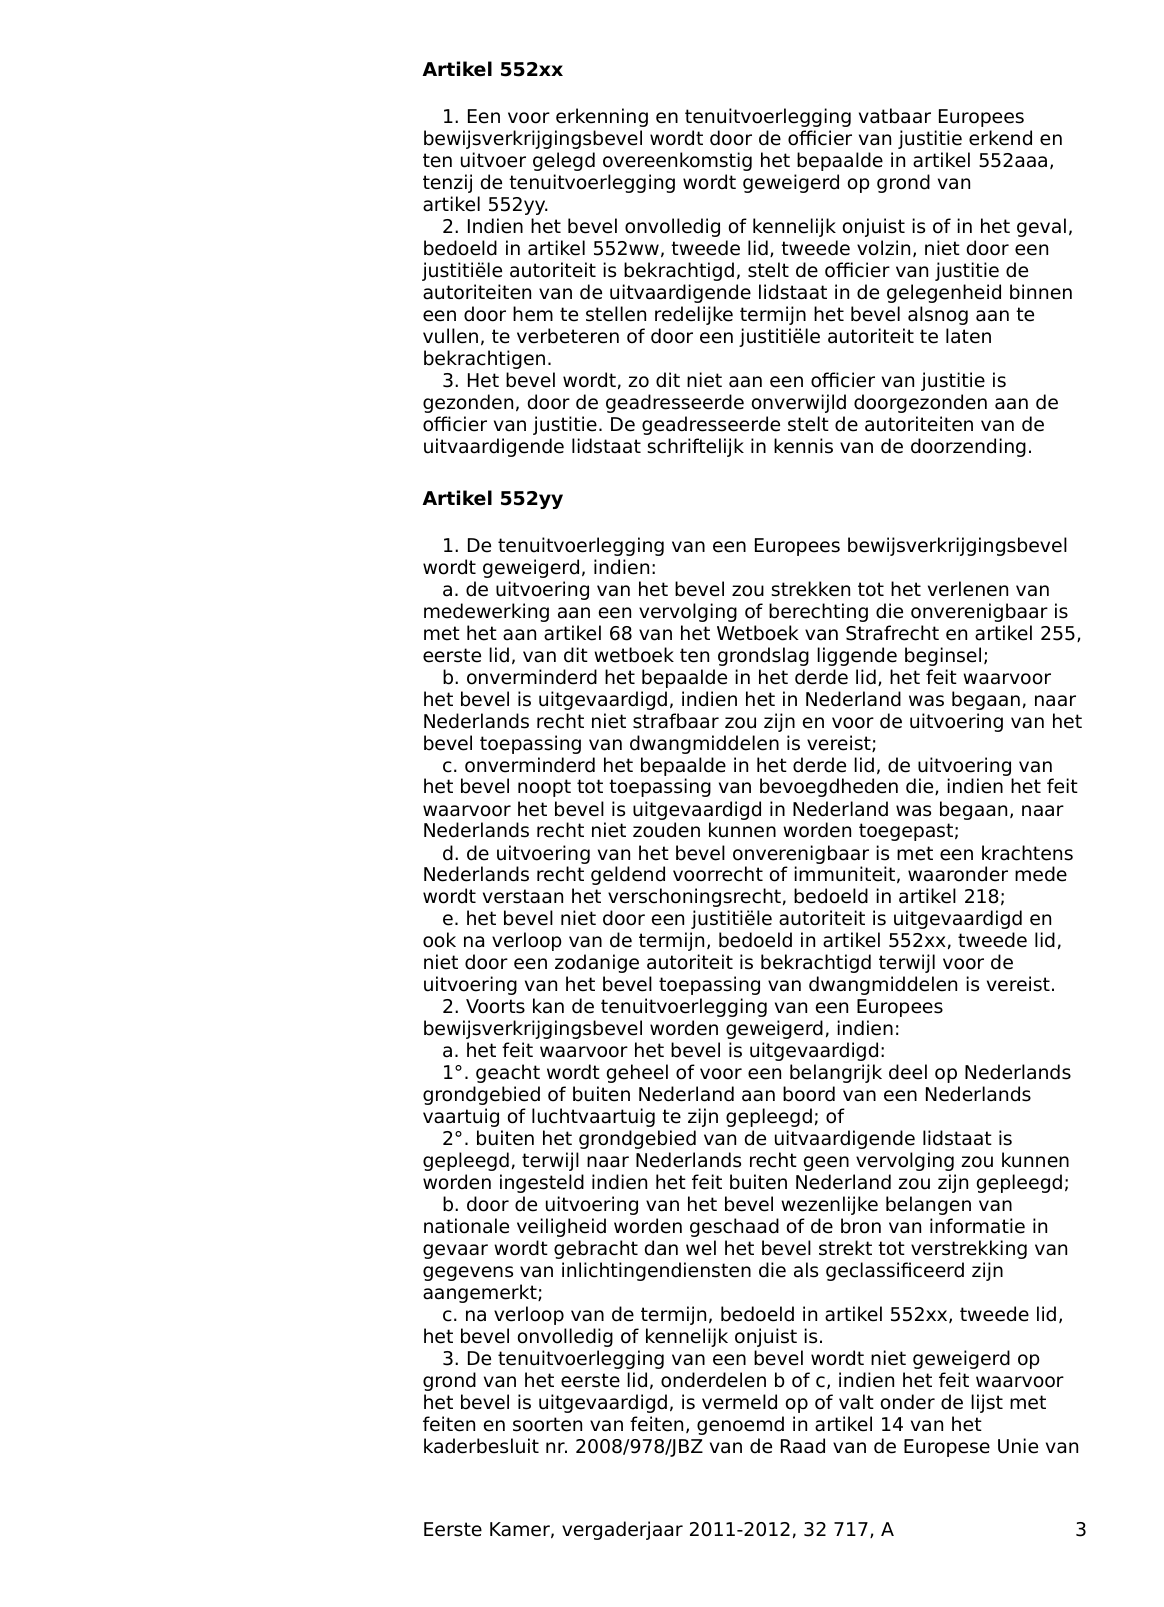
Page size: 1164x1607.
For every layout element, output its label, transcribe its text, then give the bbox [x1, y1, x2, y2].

text d. de uitvoering van het bevel onverenigbaar is met een krachtens Nederlands recht geldend voorrecht of immuniteit, waaronder mede wordt verstaan het verschoningsrecht, bedoeld in artikel 218; [422, 842, 1087, 908]
text 1°. geacht wordt geheel of voor een belangrijk deel op Nederlands grondgebied of buiten Nederland aan boord van een Nederlands vaartuig of luchtvaartuig te zijn gepleegd; of [422, 1062, 1087, 1128]
text c. onverminderd het bepaalde in het derde lid, de uitvoering van het bevel noopt tot toepassing van bevoegdheden die, indien het feit waarvoor het bevel is uitgevaardigd in Nederland was begaan, naar Nederlands recht niet zouden kunnen worden toegepast; [422, 754, 1087, 842]
subtitle Artikel 552yy [422, 488, 1087, 510]
text 2. Voorts kan de tenuitvoerlegging van een Europees bewijsverkrijgingsbevel worden geweigerd, indien: [422, 996, 1087, 1040]
text a. het feit waarvoor het bevel is uitgevaardigd: [422, 1040, 1087, 1062]
text 3. De tenuitvoerlegging van een bevel wordt niet geweigerd op grond van het eerste lid, onderdelen b of c, indien het feit waarvoor het bevel is uitgevaardigd, is vermeld op of valt onder de lijst met feiten en soorten van feiten, genoemd in artikel 14 van het kaderbesluit nr. 2008/978/JBZ van de Raad van de Europese Unie van [422, 1348, 1087, 1458]
text 2°. buiten het grondgebied van de uitvaardigende lidstaat is gepleegd, terwijl naar Nederlands recht geen vervolging zou kunnen worden ingesteld indien het feit buiten Nederland zou zijn gepleegd; [422, 1128, 1087, 1194]
text b. door de uitvoering van het bevel wezenlijke belangen van nationale veiligheid worden geschaad of de bron van informatie in gevaar wordt gebracht dan wel het bevel strekt tot verstrekking van gegevens van inlichtingendiensten die als geclassificeerd zijn aangemerkt; [422, 1194, 1087, 1304]
text e. het bevel niet door een justitiële autoriteit is uitgevaardigd en ook na verloop van de termijn, bedoeld in artikel 552xx, tweede lid, niet door een zodanige autoriteit is bekrachtigd terwijl voor de uitvoering van het bevel toepassing van dwangmiddelen is vereist. [422, 908, 1087, 996]
text 1. Een voor erkenning en tenuitvoerlegging vatbaar Europees bewijsverkrijgingsbevel wordt door de officier van justitie erkend en ten uitvoer gelegd overeenkomstig het bepaalde in artikel 552aaa, tenzij de tenuitvoerlegging wordt geweigerd op grond van artikel 552yy. [422, 106, 1087, 216]
text 1. De tenuitvoerlegging van een Europees bewijsverkrijgingsbevel wordt geweigerd, indien: [422, 535, 1087, 579]
text 2. Indien het bevel onvolledig of kennelijk onjuist is of in het geval, bedoeld in artikel 552ww, tweede lid, tweede volzin, niet door een justitiële autoriteit is bekrachtigd, stelt de officier van justitie de autoriteiten van de uitvaardigende lidstaat in de gelegenheid binnen een door hem te stellen redelijke termijn het bevel alsnog aan te vullen, te verbeteren of door een justitiële autoriteit te laten bekrachtigen. [422, 216, 1087, 370]
subtitle Artikel 552xx [422, 59, 1087, 81]
text 3. Het bevel wordt, zo dit niet aan een officier van justitie is gezonden, door de geadresseerde onverwijld doorgezonden aan de officier van justitie. De geadresseerde stelt de autoriteiten van de uitvaardigende lidstaat schriftelijk in kennis van de doorzending. [422, 370, 1087, 458]
text c. na verloop van de termijn, bedoeld in artikel 552xx, tweede lid, het bevel onvolledig of kennelijk onjuist is. [422, 1304, 1087, 1348]
text b. onverminderd het bepaalde in het derde lid, het feit waarvoor het bevel is uitgevaardigd, indien het in Nederland was begaan, naar Nederlands recht niet strafbaar zou zijn en voor de uitvoering van het bevel toepassing van dwangmiddelen is vereist; [422, 667, 1087, 754]
text a. de uitvoering van het bevel zou strekken tot het verlenen van medewerking aan een vervolging of berechting die onverenigbaar is met het aan artikel 68 van het Wetboek van Strafrecht en artikel 255, eerste lid, van dit wetboek ten grondslag liggende beginsel; [422, 579, 1087, 667]
